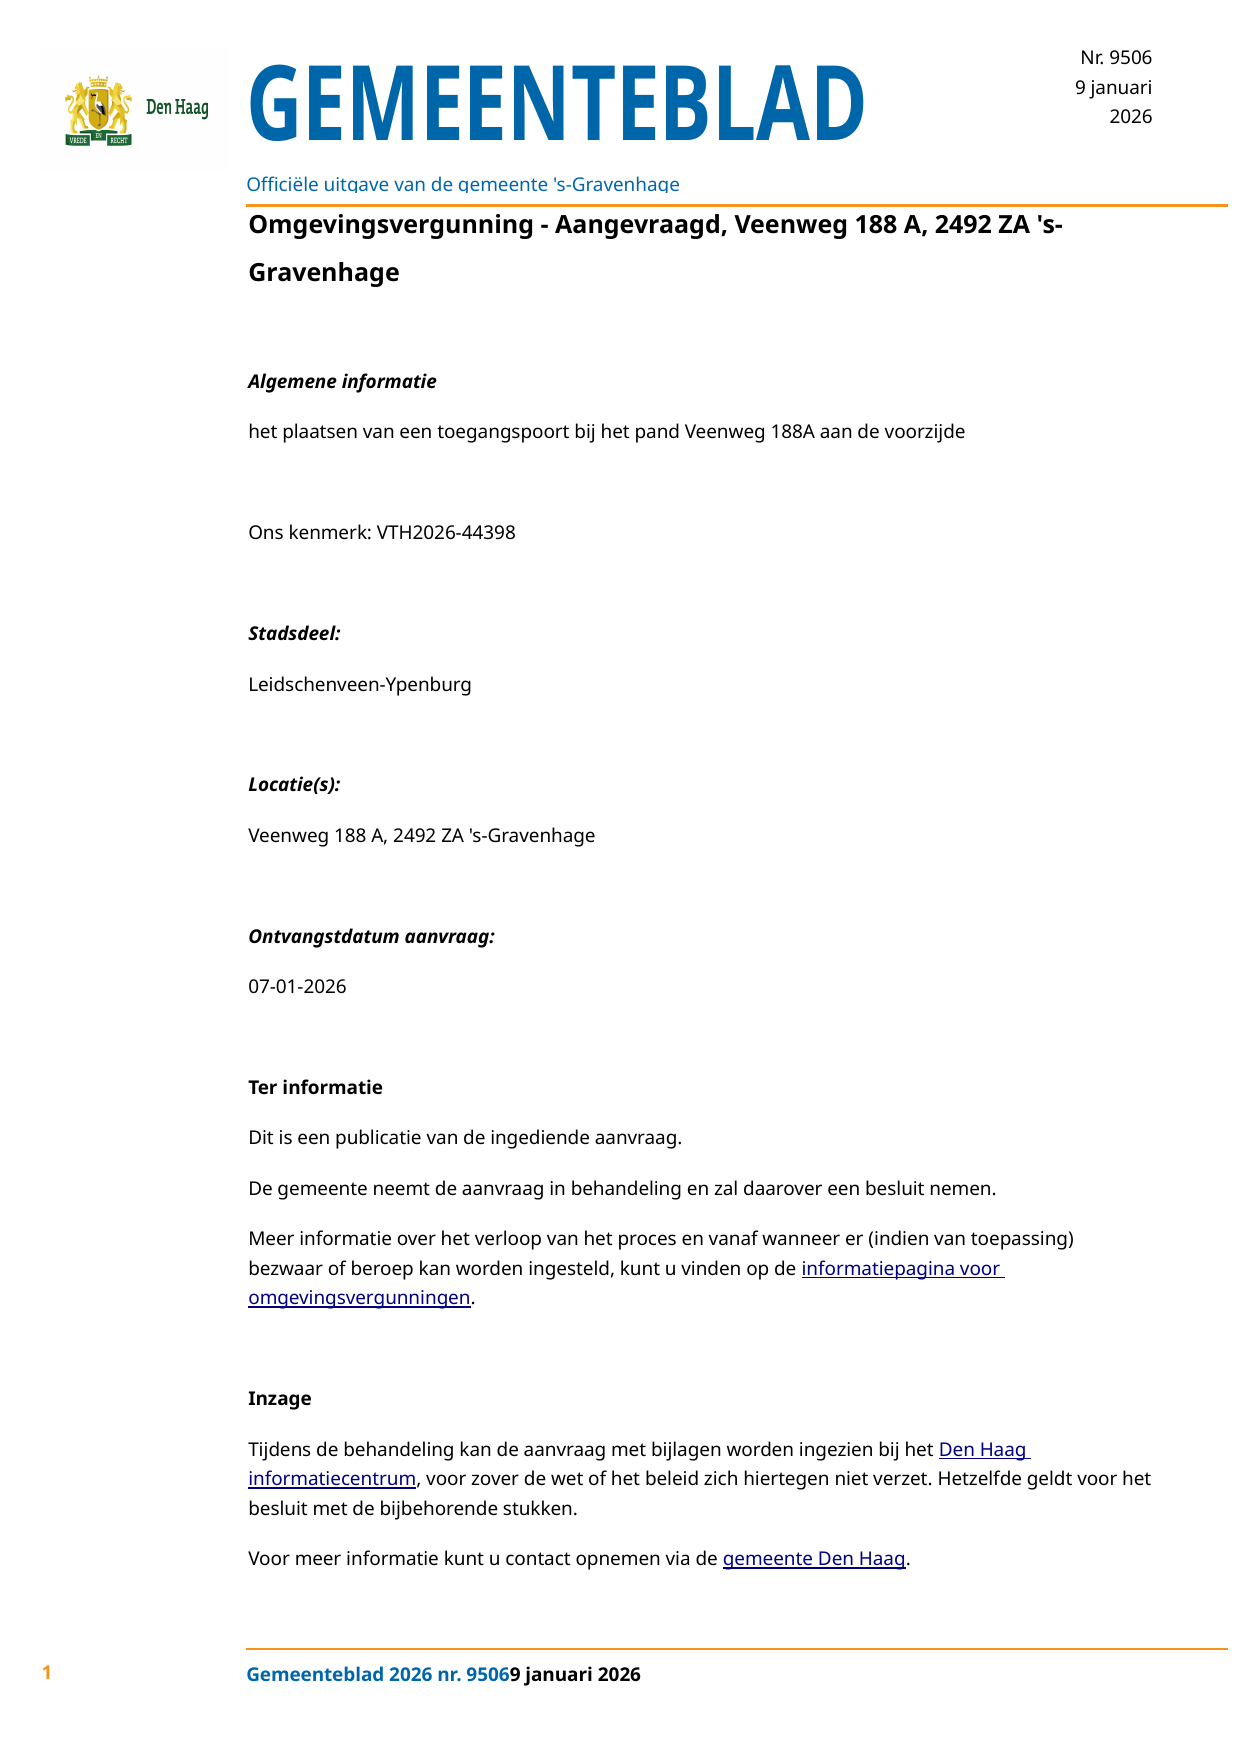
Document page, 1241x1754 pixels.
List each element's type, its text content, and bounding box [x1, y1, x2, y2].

text 07-01-2026 [248, 973, 1152, 999]
text Voor meer informatie kunt u contact opnemen via de gemeente Den Haag. [248, 1545, 1152, 1571]
text Ons kenmerk: VTH2026-44398 [248, 519, 1152, 545]
text Inzage [248, 1385, 1152, 1411]
text Stadsdeel: [248, 620, 1152, 646]
text Locatie(s): [248, 772, 1152, 797]
text het plaatsen van een toegangspoort bij het pand Veenweg 188A aan de voorzijde [248, 419, 1152, 444]
text De gemeente neemt de aanvraag in behandeling en zal daarover een besluit nemen. [248, 1175, 1152, 1201]
text Dit is een publicatie van de ingediende aanvraag. [248, 1124, 1152, 1150]
picture [41, 47, 231, 172]
text Algemene informatie [248, 368, 1152, 394]
text Tijdens de behandeling kan de aanvraag met bijlagen worden ingezien bij het Den Haag informatiecentrum, voor zover de wet of het beleid zich hiertegen niet verzet. Hetzelfde geldt voor het besluit met de bijbehorende stukken. [248, 1436, 1152, 1521]
text Ter informatie [248, 1074, 1152, 1100]
text Leidschenveen-Ypenburg [248, 671, 1152, 697]
text Veenweg 188 A, 2492 ZA 's-Gravenhage [248, 822, 1152, 848]
text Omgevingsvergunning - Aangevraagd, Veenweg 188 A, 2492 ZA 's-Gravenhage [248, 207, 1152, 288]
text Ontvangstdatum aanvraag: [248, 923, 1152, 949]
text Meer informatie over het verloop van het proces en vanaf wanneer er (indien van toepassing) bezwaar of beroep kan worden ingesteld, kunt u vinden op de informatiepagina voor omgevingsvergunningen. [248, 1225, 1152, 1310]
